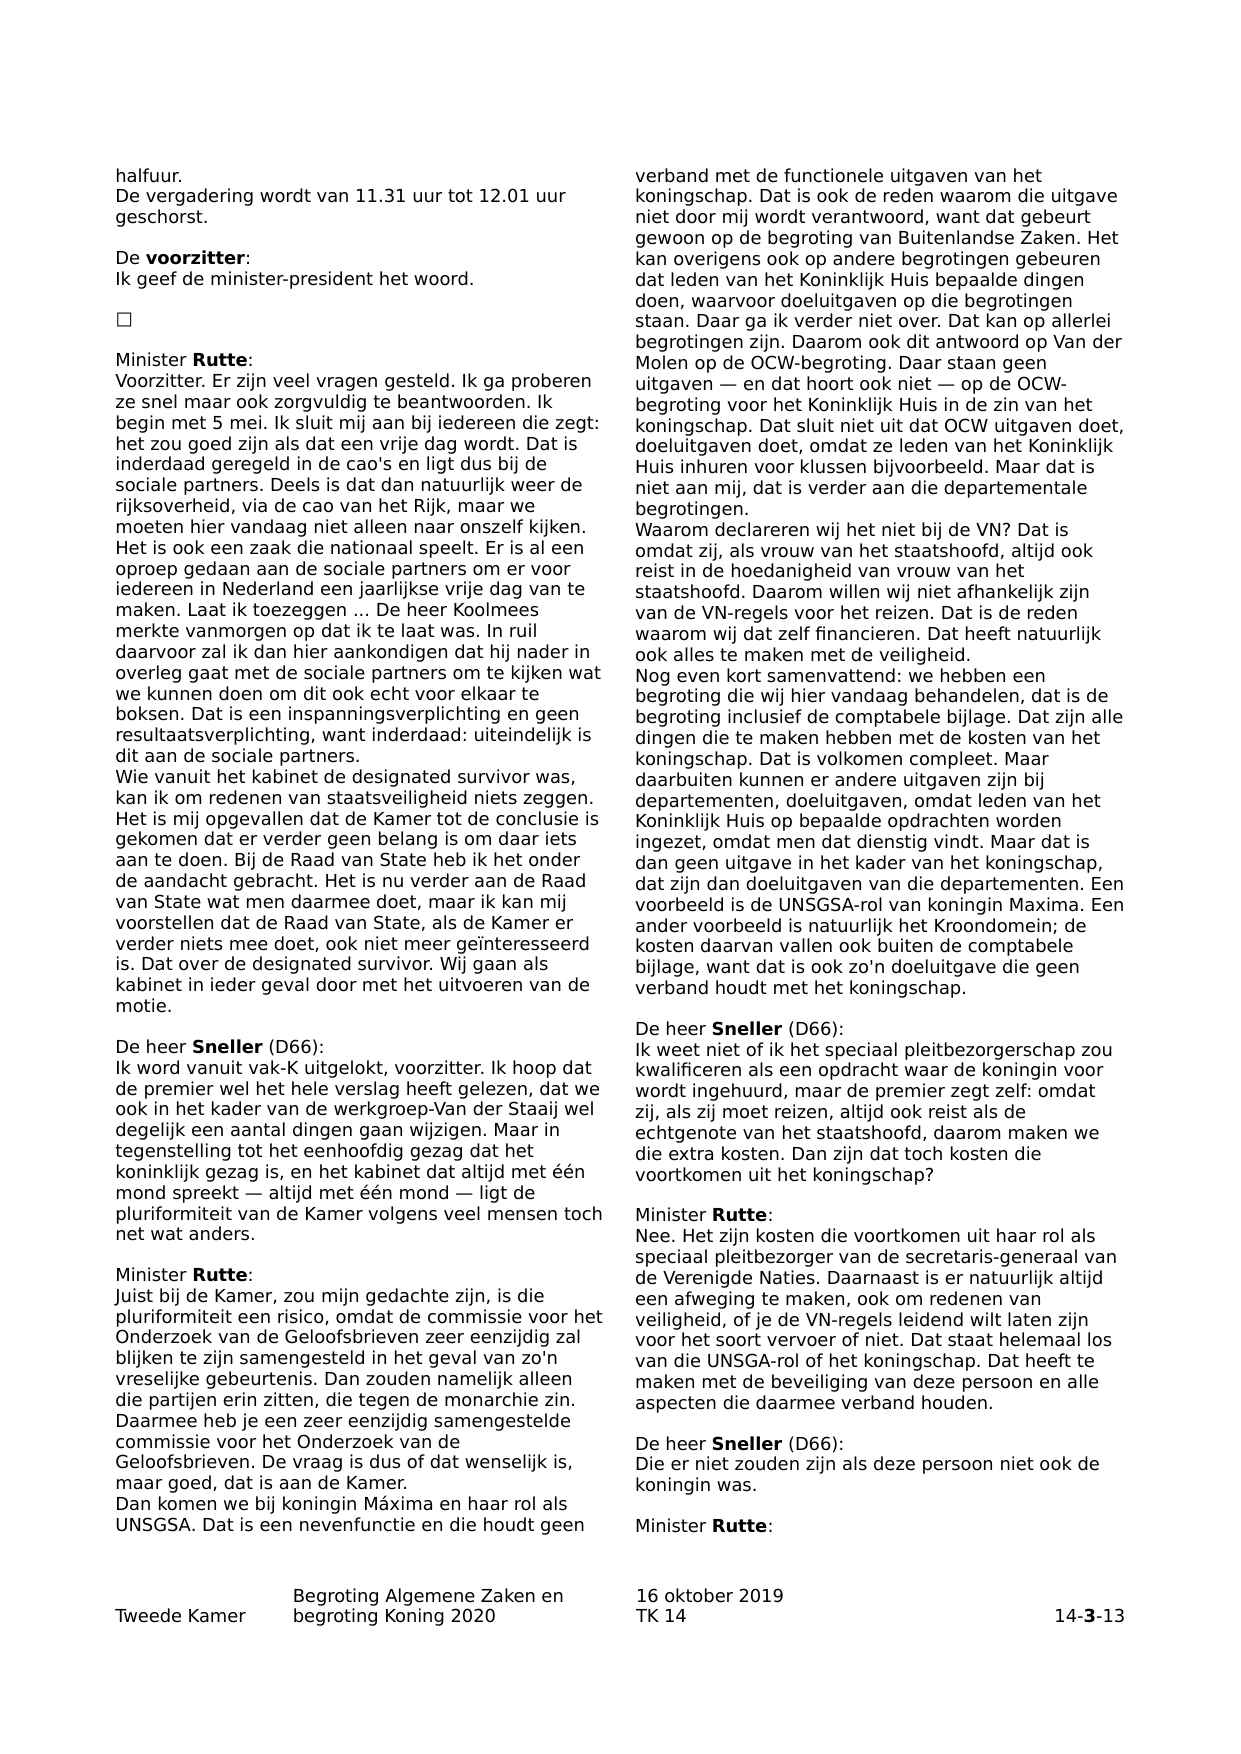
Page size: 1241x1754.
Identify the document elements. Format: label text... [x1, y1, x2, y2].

text De heer Sneller (D66): [635, 1019, 1125, 1039]
text Minister Rutte: [115, 350, 605, 371]
text Nog even kort samenvattend: we hebben een begroting die wij hier vandaag behandelen, dat is de begroting inclusief de comptabele bijlage. Dat zijn alle dingen die te maken hebben met de kosten van het koningschap. Dat is volkomen compleet. Maar daarbuiten kunnen er andere uitgaven zijn bij departementen, doeluitgaven, omdat leden van het Koninklijk Huis op bepaalde opdrachten worden ingezet, omdat men dat dienstig vindt. Maar dat is dan geen uitgave in het kader van het koningschap, dat zijn dan doeluitgaven van die departementen. Een voorbeeld is de UNSGSA-rol van koningin Maxima. Een ander voorbeeld is natuurlijk het Kroondomein; de kosten daarvan vallen ook buiten de comptabele bijlage, want dat is ook zo'n doeluitgave die geen verband houdt met het koningschap. [635, 665, 1125, 999]
text Minister Rutte: [635, 1516, 1125, 1537]
text Waarom declareren wij het niet bij de VN? Dat is omdat zij, als vrouw van het staatshoofd, altijd ook reist in de hoedanigheid van vrouw van het staatshoofd. Daarom willen wij niet afhankelijk zijn van de VN-regels voor het reizen. Dat is de reden waarom wij dat zelf financieren. Dat heeft natuurlijk ook alles te maken met de veiligheid. [635, 519, 1125, 665]
text halfuur. [115, 165, 605, 186]
text verband met de functionele uitgaven van het koningschap. Dat is ook de reden waarom die uitgave niet door mij wordt verantwoord, want dat gebeurt gewoon op de begroting van Buitenlandse Zaken. Het kan overigens ook op andere begrotingen gebeuren dat leden van het Koninklijk Huis bepaalde dingen doen, waarvoor doeluitgaven op die begrotingen staan. Daar ga ik verder niet over. Dat kan op allerlei begrotingen zijn. Daarom ook dit antwoord op Van der Molen op de OCW-begroting. Daar staan geen uitgaven — en dat hoort ook niet — op de OCW-begroting voor het Koninklijk Huis in de zin van het koningschap. Dat sluit niet uit dat OCW uitgaven doet, doeluitgaven doet, omdat ze leden van het Koninklijk Huis inhuren voor klussen bijvoorbeeld. Maar dat is niet aan mij, dat is verder aan die departementale begrotingen. [635, 165, 1125, 519]
text De voorzitter: [115, 248, 605, 268]
text Nee. Het zijn kosten die voortkomen uit haar rol als speciaal pleitbezorger van de secretaris-generaal van de Verenigde Naties. Daarnaast is er natuurlijk altijd een afweging te maken, ook om redenen van veiligheid, of je de VN-regels leidend wilt laten zijn voor het soort vervoer of niet. Dat staat helemaal los van die UNSGA-rol of het koningschap. Dat heeft te maken met de beveiliging van deze persoon en alle aspecten die daarmee verband houden. [635, 1226, 1125, 1413]
text Wie vanuit het kabinet de designated survivor was, kan ik om redenen van staatsveiligheid niets zeggen. Het is mij opgevallen dat de Kamer tot de conclusie is gekomen dat er verder geen belang is om daar iets aan te doen. Bij de Raad van State heb ik het onder de aandacht gebracht. Het is nu verder aan de Raad van State wat men daarmee doet, maar ik kan mij voorstellen dat de Raad van State, als de Kamer er verder niets mee doet, ook niet meer geïnteresseerd is. Dat over de designated survivor. Wij gaan als kabinet in ieder geval door met het uitvoeren van de motie. [115, 767, 605, 1017]
text ⬜ [115, 309, 605, 330]
text Die er niet zouden zijn als deze persoon niet ook de koningin was. [635, 1454, 1125, 1496]
text Juist bij de Kamer, zou mijn gedachte zijn, is die pluriformiteit een risico, omdat de commissie voor het Onderzoek van de Geloofsbrieven zeer eenzijdig zal blijken te zijn samengesteld in het geval van zo'n vreselijke gebeurtenis. Dan zouden namelijk alleen die partijen erin zitten, die tegen de monarchie zin. Daarmee heb je een zeer eenzijdig samengestelde commissie voor het Onderzoek van de Geloofsbrieven. De vraag is dus of dat wenselijk is, maar goed, dat is aan de Kamer. [115, 1286, 605, 1494]
text Ik weet niet of ik het speciaal pleitbezorgerschap zou kwalificeren als een opdracht waar de koningin voor wordt ingehuurd, maar de premier zegt zelf: omdat zij, als zij moet reizen, altijd ook reist als de echtgenote van het staatshoofd, daarom maken we die extra kosten. Dan zijn dat toch kosten die voortkomen uit het koningschap? [635, 1039, 1125, 1185]
text Minister Rutte: [635, 1205, 1125, 1226]
text De heer Sneller (D66): [635, 1433, 1125, 1454]
text De vergadering wordt van 11.31 uur tot 12.01 uur geschorst. [115, 186, 605, 228]
text Ik geef de minister-president het woord. [115, 268, 605, 289]
text Voorzitter. Er zijn veel vragen gesteld. Ik ga proberen ze snel maar ook zorgvuldig te beantwoorden. Ik begin met 5 mei. Ik sluit mij aan bij iedereen die zegt: het zou goed zijn als dat een vrije dag wordt. Dat is inderdaad geregeld in de cao's en ligt dus bij de sociale partners. Deels is dat dan natuurlijk weer de rijksoverheid, via de cao van het Rijk, maar we moeten hier vandaag niet alleen naar onszelf kijken. Het is ook een zaak die nationaal speelt. Er is al een oproep gedaan aan de sociale partners om er voor iedereen in Nederland een jaarlijkse vrije dag van te maken. Laat ik toezeggen ... De heer Koolmees merkte vanmorgen op dat ik te laat was. In ruil daarvoor zal ik dan hier aankondigen dat hij nader in overleg gaat met de sociale partners om te kijken wat we kunnen doen om dit ook echt voor elkaar te boksen. Dat is een inspanningsverplichting en geen resultaatsverplichting, want inderdaad: uiteindelijk is dit aan de sociale partners. [115, 371, 605, 767]
text De heer Sneller (D66): [115, 1037, 605, 1057]
text Minister Rutte: [115, 1265, 605, 1286]
text Dan komen we bij koningin Máxima en haar rol als UNSGSA. Dat is een nevenfunctie en die houdt geen [115, 1494, 605, 1536]
text Ik word vanuit vak-K uitgelokt, voorzitter. Ik hoop dat de premier wel het hele verslag heeft gelezen, dat we ook in het kader van de werkgroep-Van der Staaij wel degelijk een aantal dingen gaan wijzigen. Maar in tegenstelling tot het eenhoofdig gezag dat het koninklijk gezag is, en het kabinet dat altijd met één mond spreekt — altijd met één mond — ligt de pluriformiteit van de Kamer volgens veel mensen toch net wat anders. [115, 1057, 605, 1245]
